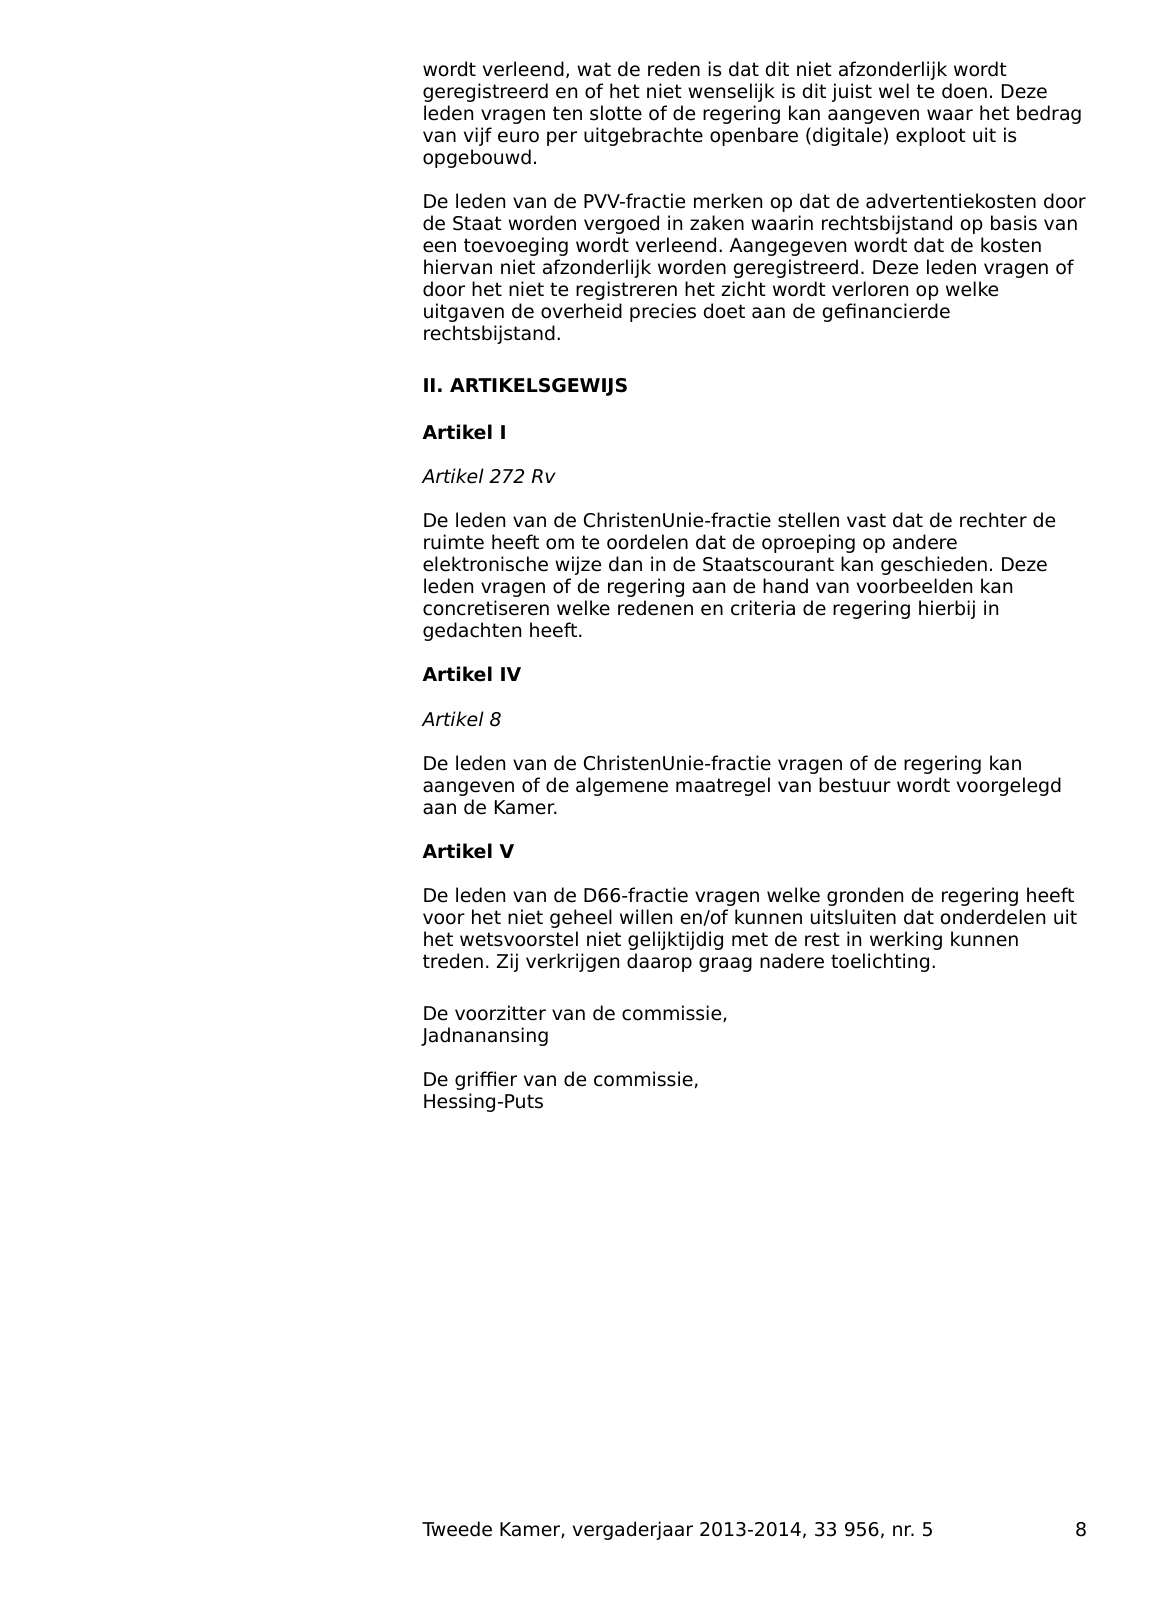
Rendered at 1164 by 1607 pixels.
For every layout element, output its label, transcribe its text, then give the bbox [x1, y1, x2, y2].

text De voorzitter van de commissie, Jadnanansing [422, 1003, 1087, 1047]
subtitle Artikel 272 Rv [422, 466, 1087, 488]
text De griffier van de commissie, Hessing-Puts [422, 1069, 1087, 1113]
subtitle Artikel V [422, 841, 1087, 863]
subtitle Artikel I [422, 422, 1087, 444]
text wordt verleend, wat de reden is dat dit niet afzonderlijk wordt geregistreerd en of het niet wenselijk is dit juist wel te doen. Deze leden vragen ten slotte of de regering kan aangeven waar het bedrag van vijf euro per uitgebrachte openbare (digitale) exploot uit is opgebouwd. [422, 59, 1087, 169]
subtitle Artikel IV [422, 664, 1087, 686]
subtitle II. ARTIKELSGEWIJS [422, 375, 1087, 397]
text De leden van de D66-fractie vragen welke gronden de regering heeft voor het niet geheel willen en/of kunnen uitsluiten dat onderdelen uit het wetsvoorstel niet gelijktijdig met de rest in werking kunnen treden. Zij verkrijgen daarop graag nadere toelichting. [422, 885, 1087, 973]
text De leden van de PVV-fractie merken op dat de advertentiekosten door de Staat worden vergoed in zaken waarin rechtsbijstand op basis van een toevoeging wordt verleend. Aangegeven wordt dat de kosten hiervan niet afzonderlijk worden geregistreerd. Deze leden vragen of door het niet te registreren het zicht wordt verloren op welke uitgaven de overheid precies doet aan de gefinancierde rechtsbijstand. [422, 191, 1087, 345]
subtitle Artikel 8 [422, 708, 1087, 731]
text De leden van de ChristenUnie-fractie vragen of de regering kan aangeven of de algemene maatregel van bestuur wordt voorgelegd aan de Kamer. [422, 753, 1087, 819]
text De leden van de ChristenUnie-fractie stellen vast dat de rechter de ruimte heeft om te oordelen dat de oproeping op andere elektronische wijze dan in de Staatscourant kan geschieden. Deze leden vragen of de regering aan de hand van voorbeelden kan concretiseren welke redenen en criteria de regering hierbij in gedachten heeft. [422, 510, 1087, 642]
